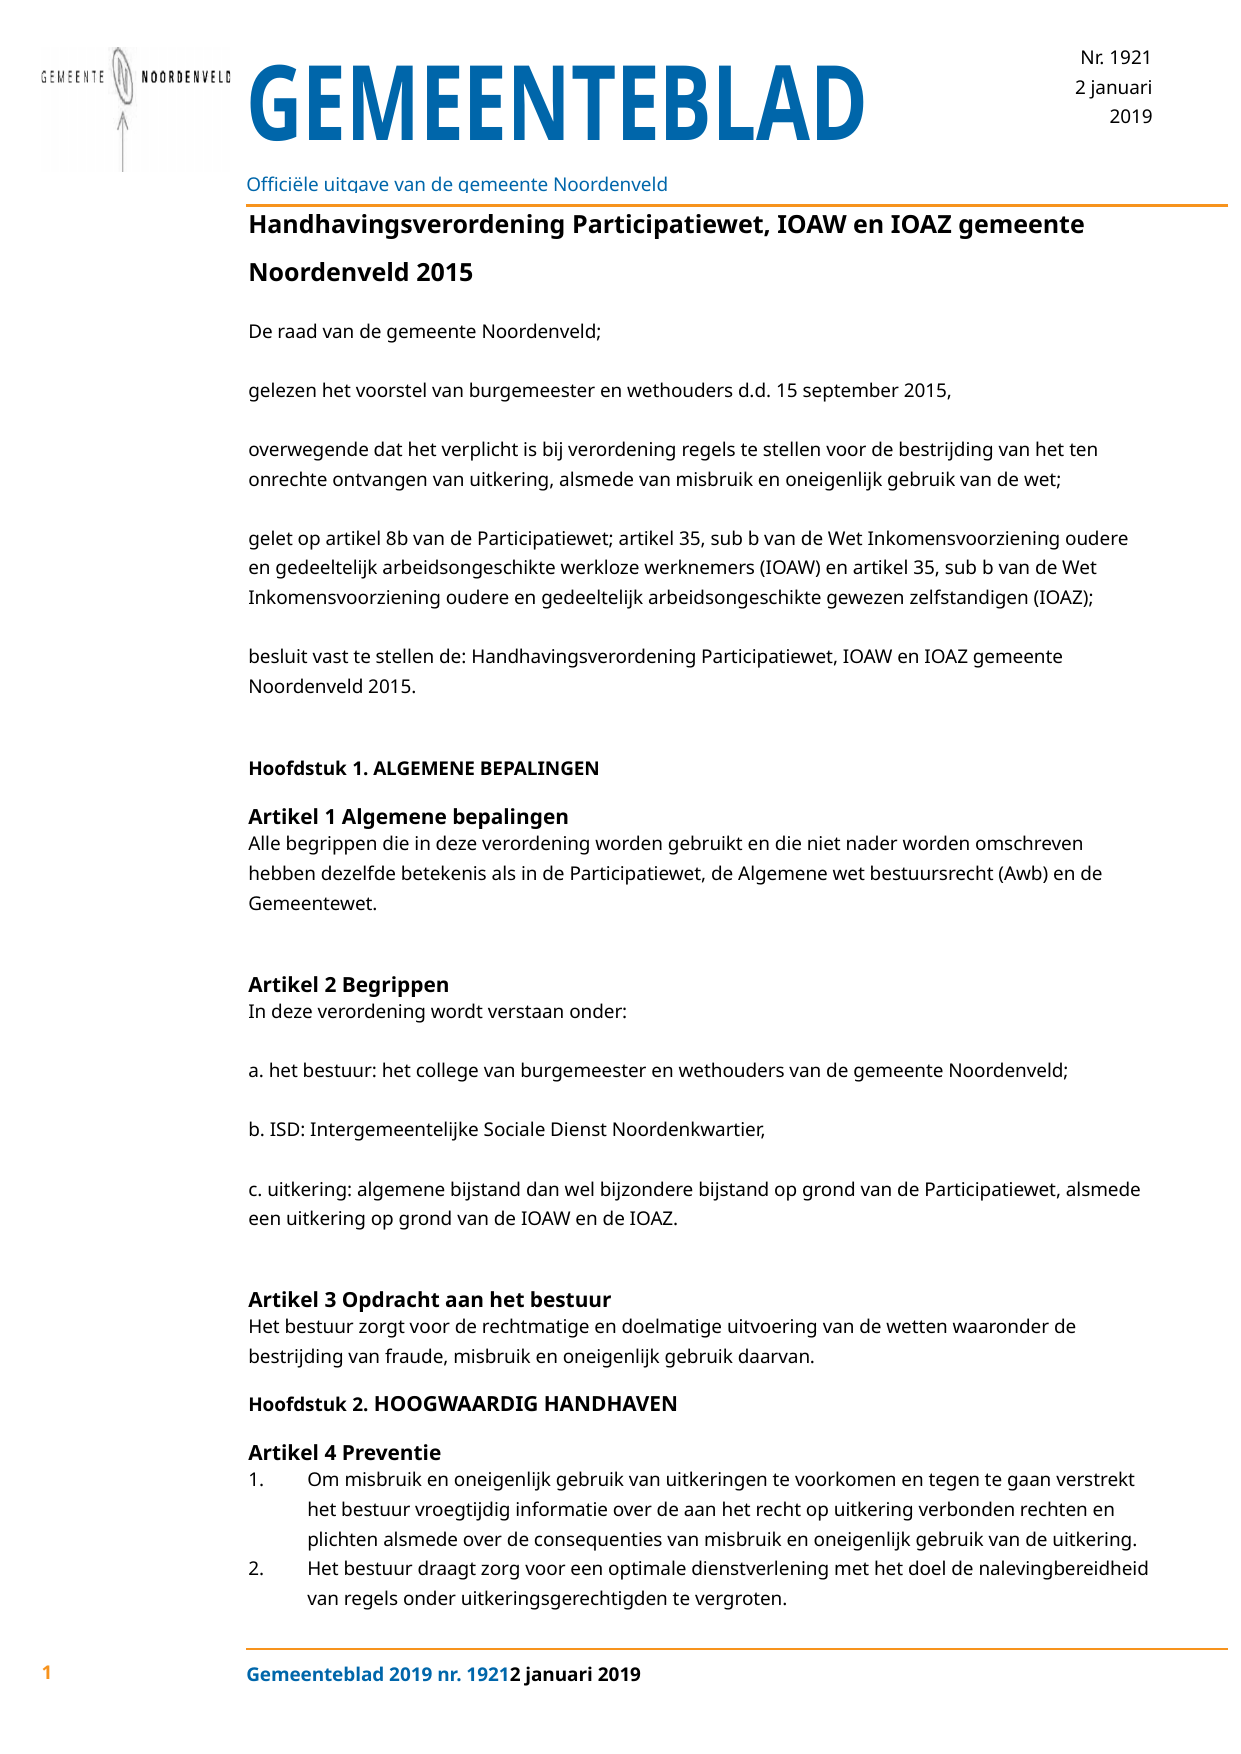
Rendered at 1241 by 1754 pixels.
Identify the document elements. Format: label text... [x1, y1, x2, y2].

text overwegende dat het verplicht is bij verordening regels te stellen voor de bestrijding van het ten onrechte ontvangen van uitkering, alsmede van misbruik en oneigenlijk gebruik van de wet; [248, 436, 1152, 492]
text Het bestuur zorgt voor de rechtmatige en doelmatige uitvoering van de wetten waaronder de bestrijding van fraude, misbruik en oneigenlijk gebruik daarvan. [248, 1314, 1152, 1369]
text Hoofdstuk 1. ALGEMENE BEPALINGEN [248, 753, 1152, 781]
text Artikel 1 Algemene bepalingen [248, 802, 1152, 831]
text In deze verordening wordt verstaan onder: [248, 998, 1152, 1024]
text gelezen het voorstel van burgemeester en wethouders d.d. 15 september 2015, [248, 377, 1152, 403]
text besluit vast te stellen de: Handhavingsverordening Participatiewet, IOAW en IOAZ gemeente Noordenveld 2015. [248, 643, 1152, 699]
list Het bestuur draagt zorg voor een optimale dienstverlening met het doel de nalevingbereidheid van regels onder uitkeringsgerechtigden te vergroten. [248, 1555, 1152, 1611]
list Om misbruik en oneigenlijk gebruik van uitkeringen te voorkomen en tegen te gaan verstrekt het bestuur vroegtijdig informatie over de aan het recht op uitkering verbonden rechten en plichten alsmede over de consequenties van misbruik en oneigenlijk gebruik van de uitkering. [248, 1467, 1152, 1552]
text Artikel 3 Opdracht aan het bestuur [248, 1285, 1152, 1314]
text Handhavingsverordening Participatiewet, IOAW en IOAZ gemeente Noordenveld 2015 [248, 207, 1152, 288]
text Artikel 2 Begrippen [248, 970, 1152, 998]
text Hoofdstuk 2. HOOGWAARDIG HANDHAVEN [248, 1389, 1152, 1417]
text Artikel 4 Preventie [248, 1438, 1152, 1467]
text c. uitkering: algemene bijstand dan wel bijzondere bijstand op grond van de Participatiewet, alsmede een uitkering op grond van de IOAW en de IOAZ. [248, 1176, 1152, 1231]
text gelet op artikel 8b van de Participatiewet; artikel 35, sub b van de Wet Inkomensvoorziening oudere en gedeeltelijk arbeidsongeschikte werkloze werknemers (IOAW) en artikel 35, sub b van de Wet Inkomensvoorziening oudere en gedeeltelijk arbeidsongeschikte gewezen zelfstandigen (IOAZ); [248, 525, 1152, 610]
text a. het bestuur: het college van burgemeester en wethouders van de gemeente Noordenveld; [248, 1057, 1152, 1083]
text b. ISD: Intergemeentelijke Sociale Dienst Noordenkwartier, [248, 1117, 1152, 1142]
picture [41, 47, 231, 172]
text Alle begrippen die in deze verordening worden gebruikt en die niet nader worden omschreven hebben dezelfde betekenis als in de Participatiewet, de Algemene wet bestuursrecht (Awb) en de Gemeentewet. [248, 831, 1152, 916]
text De raad van de gemeente Noordenveld; [248, 318, 1152, 344]
